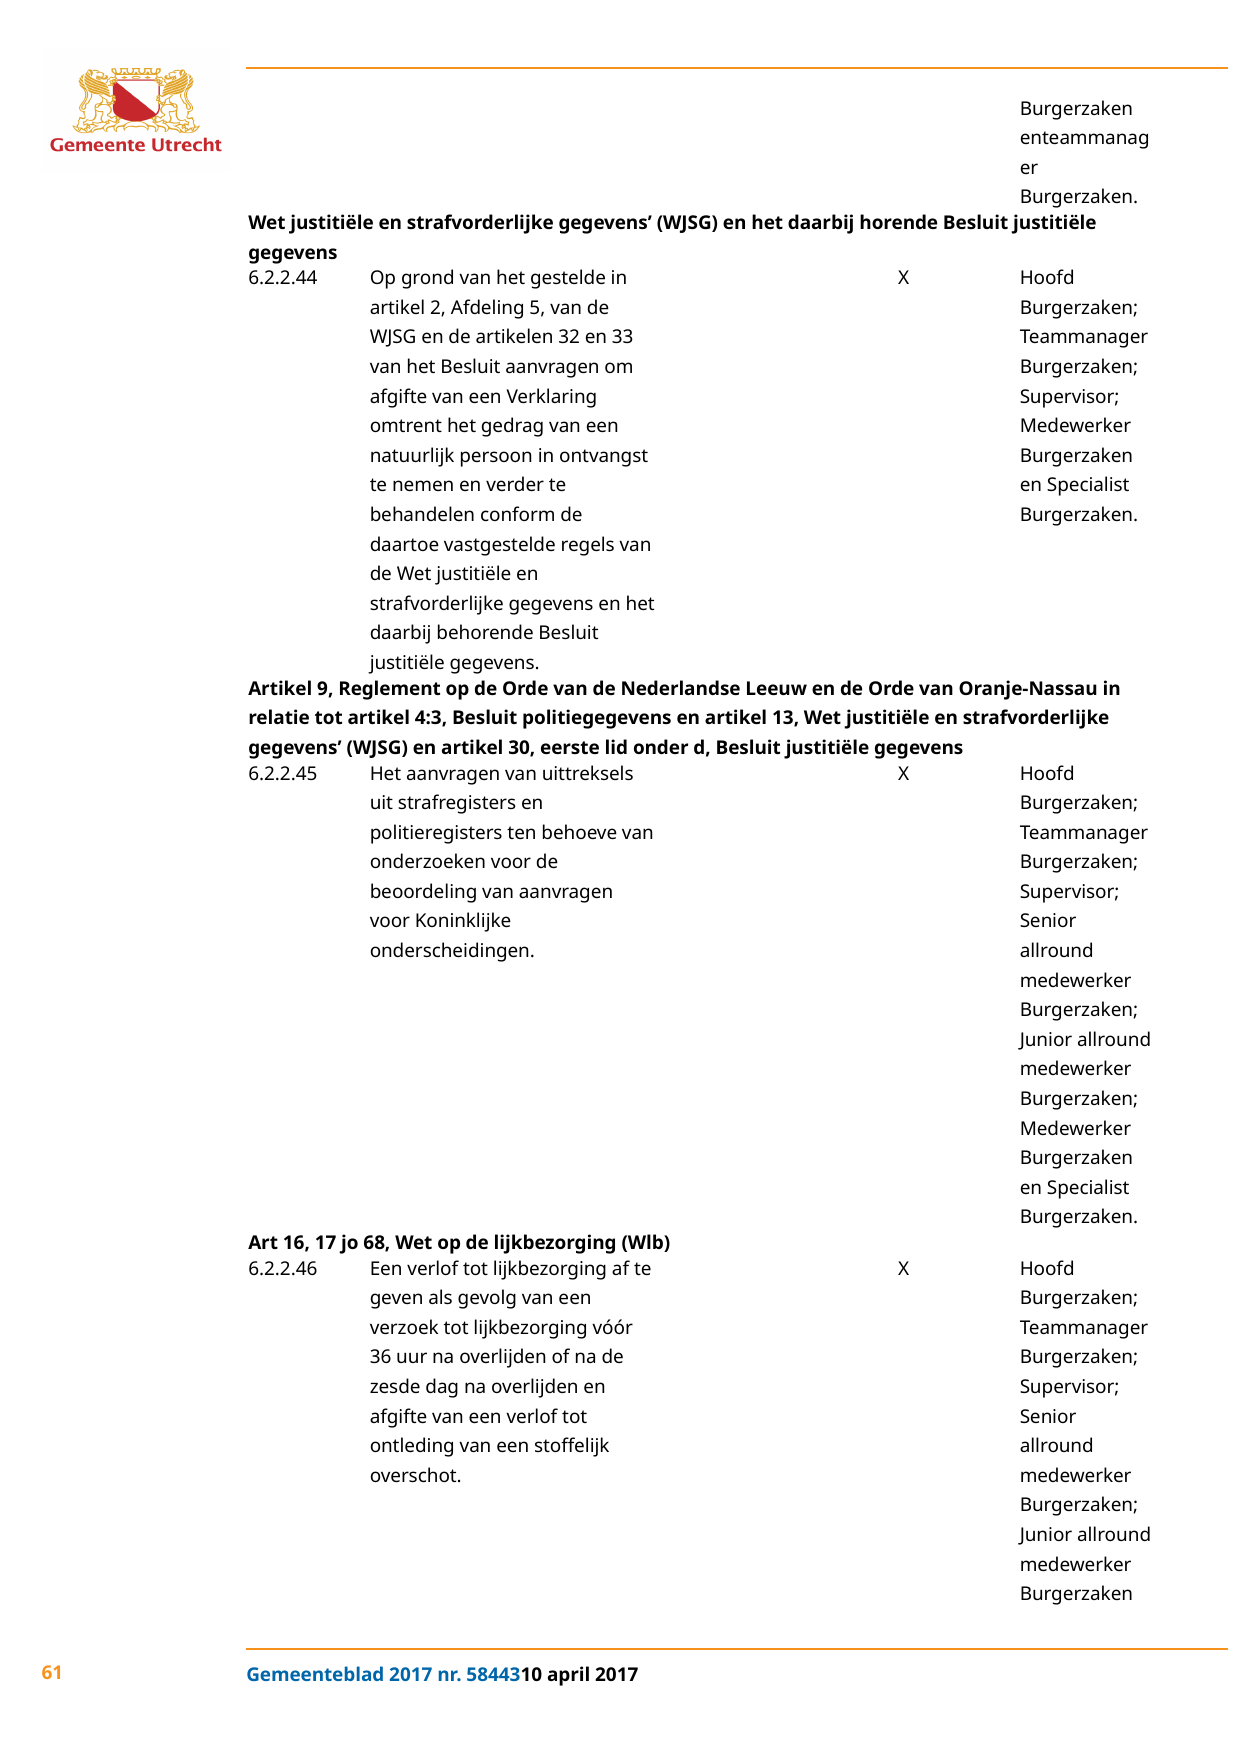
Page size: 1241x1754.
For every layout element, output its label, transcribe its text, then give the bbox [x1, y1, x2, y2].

table_cell [655, 760, 898, 1229]
table_cell 6.2.2.44 [248, 265, 369, 675]
table_cell Artikel 9, Reglement op de Orde van de Nederlandse Leeuw en de Orde van Oranje-Nassau in relatie tot artikel 4:3, Besluit politiegegevens en artikel 13, Wet justitiële en strafvorderlijke gegevens’ (WJSG) en artikel 30, eerste lid onder d, Besluit justitiële gegevens [248, 675, 1152, 760]
table_cell [655, 1255, 898, 1606]
table_cell [248, 95, 369, 209]
table_cell 6.2.2.45 [248, 760, 369, 1229]
table_cell Hoofd Burgerzaken; Teammanager Burgerzaken; Supervisor; Senior allround medewerker Burgerzaken; Junior allround medewerker Burgerzaken [1020, 1255, 1152, 1606]
table_cell Een verlof tot lijkbezorging af te geven als gevolg van een verzoek tot lijkbezorging vóór 36 uur na overlijden of na de zesde dag na overlijden en afgifte van een verlof tot ontleding van een stoffelijk overschot. [370, 1255, 655, 1606]
table_cell [655, 95, 898, 209]
table_cell Wet justitiële en strafvorderlijke gegevens’ (WJSG) en het daarbij horende Besluit justitiële gegevens [248, 209, 1152, 264]
table_cell Hoofd Burgerzaken; Teammanager Burgerzaken; Supervisor; Medewerker Burgerzaken en Specialist Burgerzaken. [1020, 265, 1152, 675]
table_cell [370, 95, 655, 209]
table_cell X [898, 1255, 1019, 1606]
picture [41, 47, 231, 172]
table_cell Art 16, 17 jo 68, Wet op de lijkbezorging (Wlb) [248, 1229, 1152, 1255]
table_cell 6.2.2.46 [248, 1255, 369, 1606]
table_cell Burgerzaken enteammanager Burgerzaken. [1020, 95, 1152, 209]
table_cell [655, 265, 898, 675]
table_cell X [898, 760, 1019, 1229]
table_cell X [898, 265, 1019, 675]
table_cell Op grond van het gestelde in artikel 2, Afdeling 5, van de WJSG en de artikelen 32 en 33 van het Besluit aanvragen om afgifte van een Verklaring omtrent het gedrag van een natuurlijk persoon in ontvangst te nemen en verder te behandelen conform de daartoe vastgestelde regels van de Wet justitiële en strafvorderlijke gegevens en het daarbij behorende Besluit justitiële gegevens. [370, 265, 655, 675]
table_cell [898, 95, 1019, 209]
table_cell Hoofd Burgerzaken; Teammanager Burgerzaken; Supervisor; Senior allround medewerker Burgerzaken; Junior allround medewerker Burgerzaken; Medewerker Burgerzaken en Specialist Burgerzaken. [1020, 760, 1152, 1229]
table_cell Het aanvragen van uittreksels uit strafregisters en politieregisters ten behoeve van onderzoeken voor de beoordeling van aanvragen voor Koninklijke onderscheidingen. [370, 760, 655, 1229]
